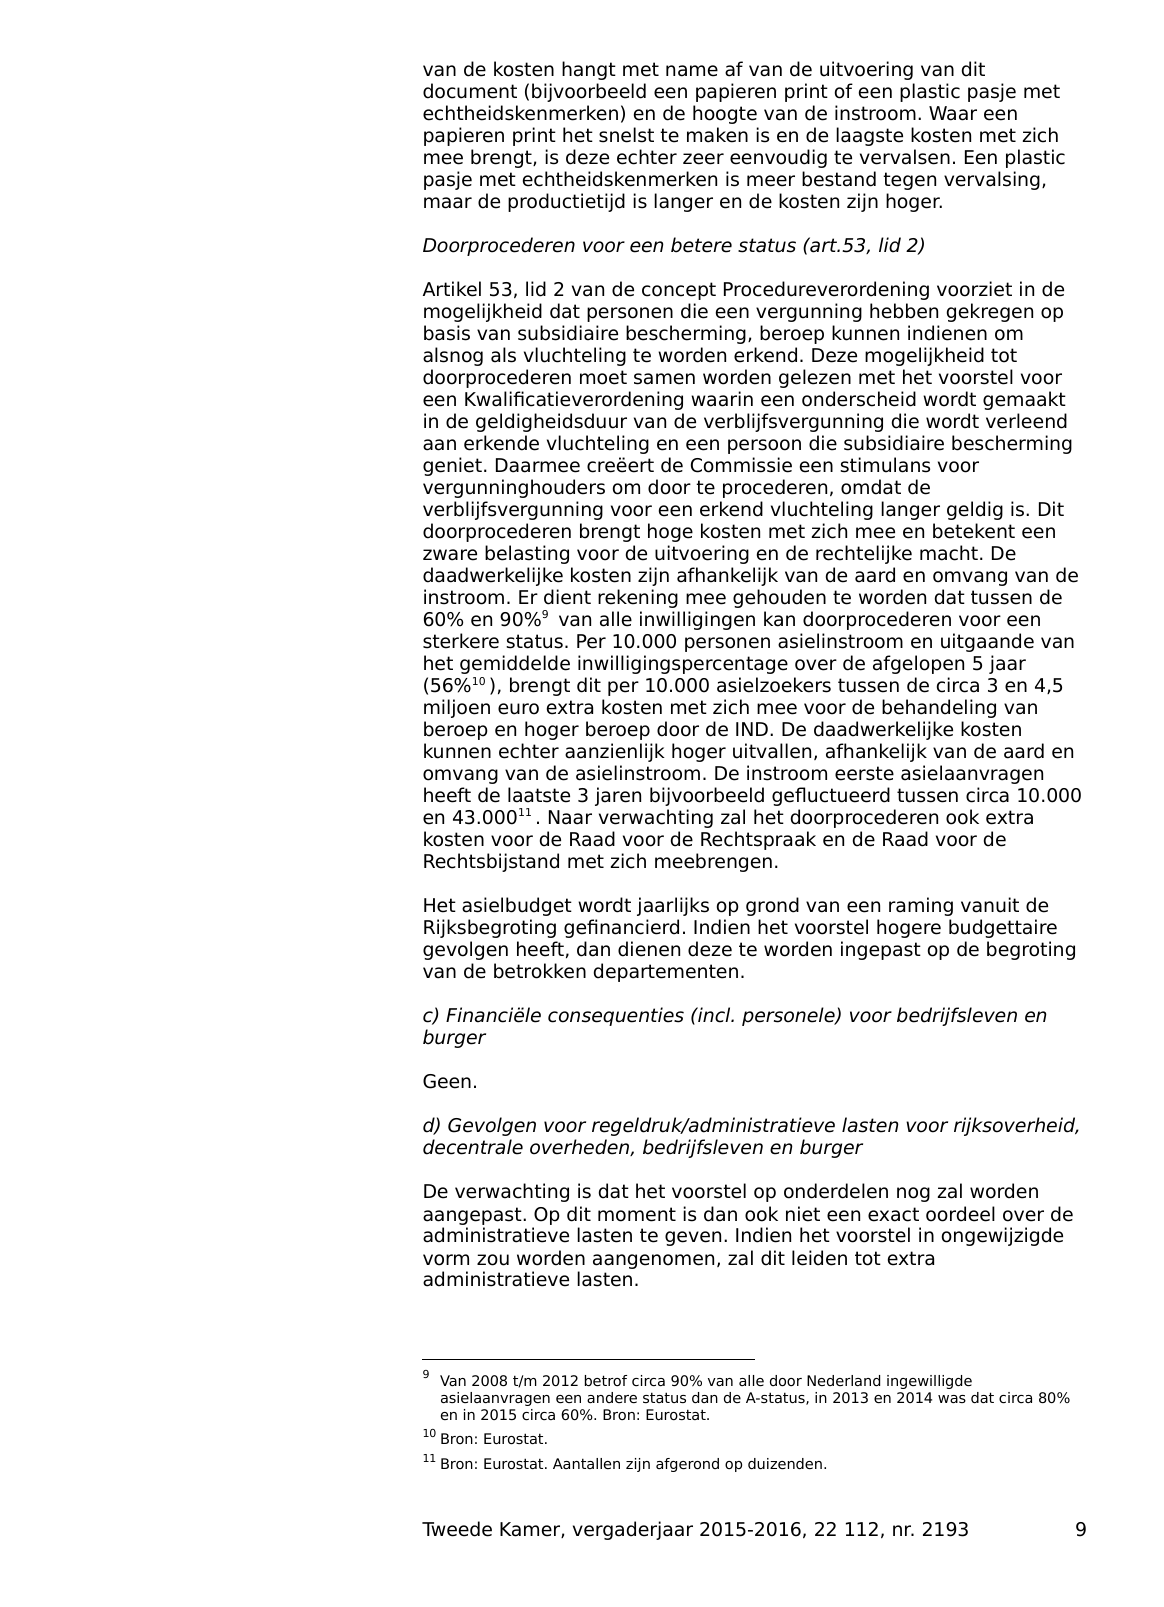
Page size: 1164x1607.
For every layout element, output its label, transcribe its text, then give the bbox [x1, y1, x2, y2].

subtitle Doorprocederen voor een betere status (art.53, lid 2) [422, 235, 1087, 257]
text Bron: Eurostat. Aantallen zijn afgerond op duizenden. [422, 1452, 1087, 1474]
text Geen. [422, 1071, 1087, 1093]
subtitle d) Gevolgen voor regeldruk/administratieve lasten voor rijksoverheid, decentrale overheden, bedrijfsleven en burger [422, 1115, 1087, 1159]
text van de kosten hangt met name af van de uitvoering van dit document (bijvoorbeeld een papieren print of een plastic pasje met echtheidskenmerken) en de hoogte van de instroom. Waar een papieren print het snelst te maken is en de laagste kosten met zich mee brengt, is deze echter zeer eenvoudig te vervalsen. Een plastic pasje met echtheidskenmerken is meer bestand tegen vervalsing, maar de productietijd is langer en de kosten zijn hoger. [422, 59, 1087, 213]
subtitle c) Financiële consequenties (incl. personele) voor bedrijfsleven en burger [422, 1005, 1087, 1049]
text Bron: Eurostat. [422, 1427, 1087, 1449]
text Artikel 53, lid 2 van de concept Procedureverordening voorziet in de mogelijkheid dat personen die een vergunning hebben gekregen op basis van subsidiaire bescherming, beroep kunnen indienen om alsnog als vluchteling te worden erkend. Deze mogelijkheid tot doorprocederen moet samen worden gelezen met het voorstel voor een Kwalificatieverordening waarin een onderscheid wordt gemaakt in de geldigheidsduur van de verblijfsvergunning die wordt verleend aan erkende vluchteling en een persoon die subsidiaire bescherming geniet. Daarmee creëert de Commissie een stimulans voor vergunninghouders om door te procederen, omdat de verblijfsvergunning voor een erkend vluchteling langer geldig is. Dit doorprocederen brengt hoge kosten met zich mee en betekent een zware belasting voor de uitvoering en de rechtelijke macht. De daadwerkelijke kosten zijn afhankelijk van de aard en omvang van de instroom. Er dient rekening mee gehouden te worden dat tussen de 60% en 90% van alle inwilligingen kan doorprocederen voor een sterkere status. Per 10.000 personen asielinstroom en uitgaande van het gemiddelde inwilligingspercentage over de afgelopen 5 jaar (56%), brengt dit per 10.000 asielzoekers tussen de circa 3 en 4,5 miljoen euro extra kosten met zich mee voor de behandeling van beroep en hoger beroep door de IND. De daadwerkelijke kosten kunnen echter aanzienlijk hoger uitvallen, afhankelijk van de aard en omvang van de asielinstroom. De instroom eerste asielaanvragen heeft de laatste 3 jaren bijvoorbeeld gefluctueerd tussen circa 10.000 en 43.000. Naar verwachting zal het doorprocederen ook extra kosten voor de Raad voor de Rechtspraak en de Raad voor de Rechtsbijstand met zich meebrengen. [422, 279, 1087, 873]
text Het asielbudget wordt jaarlijks op grond van een raming vanuit de Rijksbegroting gefinancierd. Indien het voorstel hogere budgettaire gevolgen heeft, dan dienen deze te worden ingepast op de begroting van de betrokken departementen. [422, 895, 1087, 983]
text De verwachting is dat het voorstel op onderdelen nog zal worden aangepast. Op dit moment is dan ook niet een exact oordeel over de administratieve lasten te geven. Indien het voorstel in ongewijzigde vorm zou worden aangenomen, zal dit leiden tot extra administratieve lasten. [422, 1181, 1087, 1291]
text Van 2008 t/m 2012 betrof circa 90% van alle door Nederland ingewilligde asielaanvragen een andere status dan de A-status, in 2013 en 2014 was dat circa 80% en in 2015 circa 60%. Bron: Eurostat. [422, 1368, 1087, 1424]
